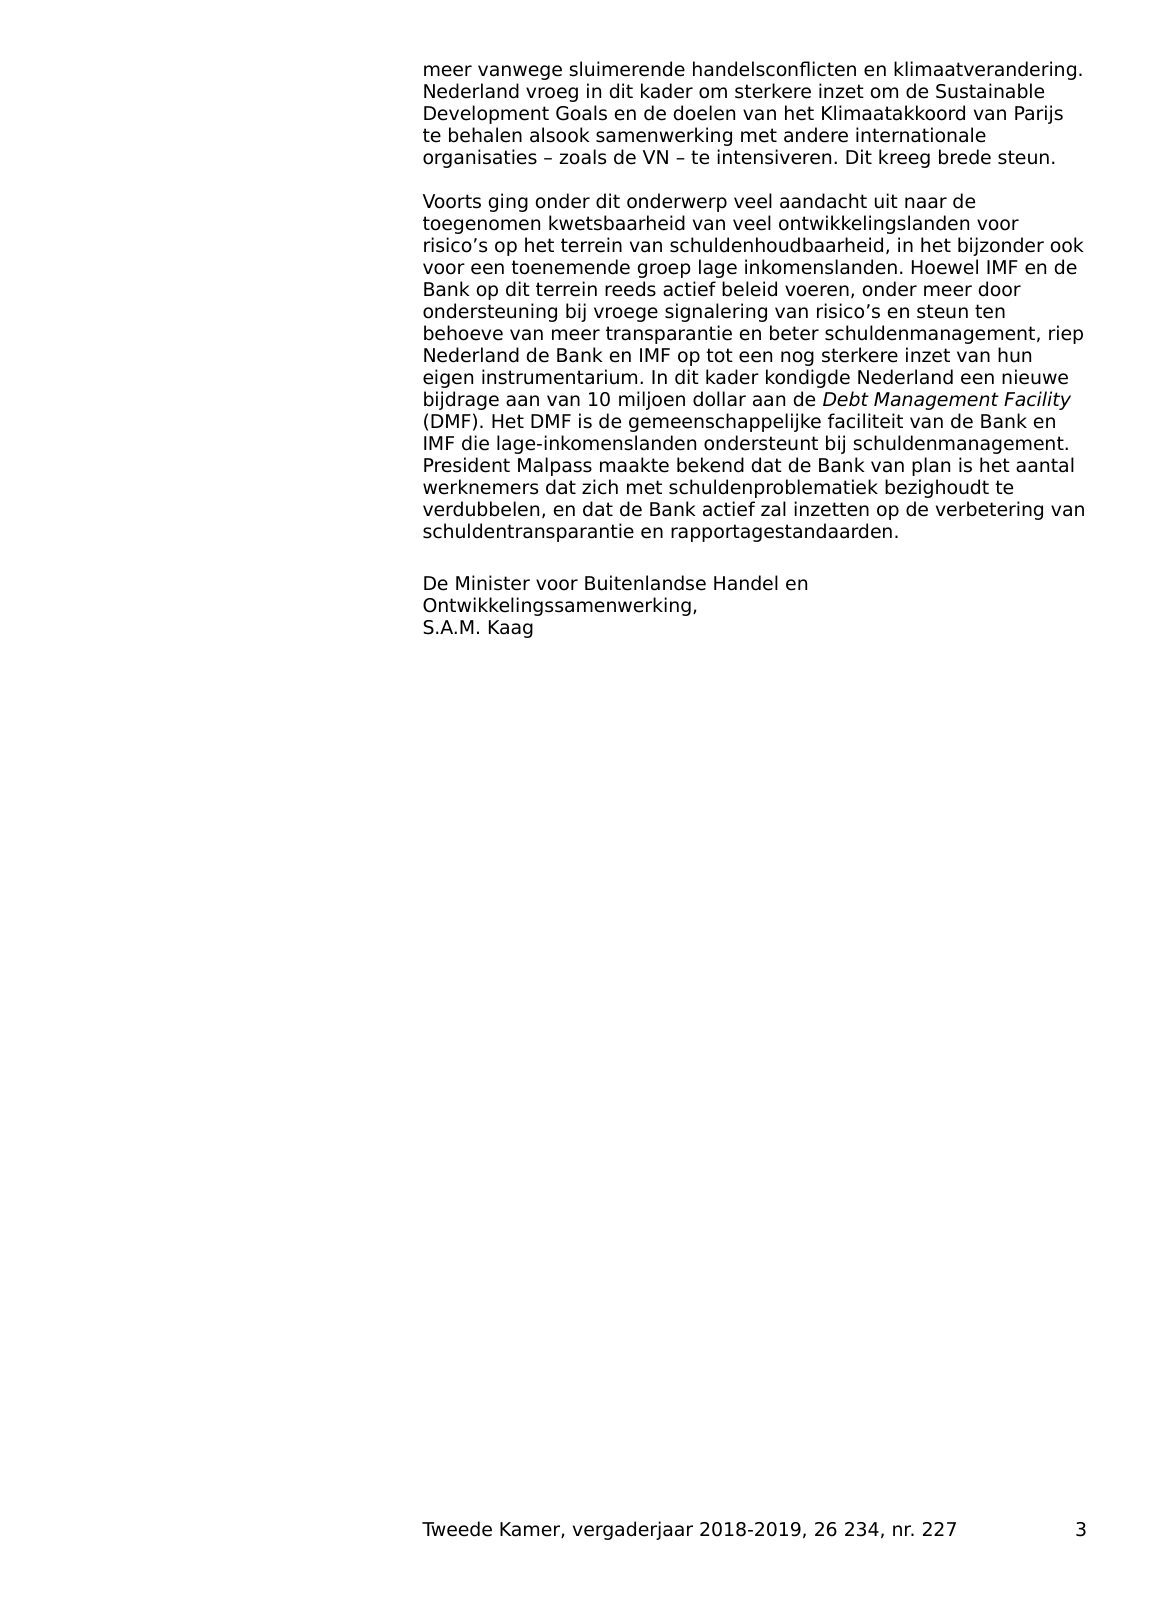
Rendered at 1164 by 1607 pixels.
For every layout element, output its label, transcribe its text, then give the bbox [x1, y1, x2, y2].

text Voorts ging onder dit onderwerp veel aandacht uit naar de toegenomen kwetsbaarheid van veel ontwikkelingslanden voor risico’s op het terrein van schuldenhoudbaarheid, in het bijzonder ook voor een toenemende groep lage inkomenslanden. Hoewel IMF en de Bank op dit terrein reeds actief beleid voeren, onder meer door ondersteuning bij vroege signalering van risico’s en steun ten behoeve van meer transparantie en beter schuldenmanagement, riep Nederland de Bank en IMF op tot een nog sterkere inzet van hun eigen instrumentarium. In dit kader kondigde Nederland een nieuwe bijdrage aan van 10 miljoen dollar aan de Debt Management Facility (DMF). Het DMF is de gemeenschappelijke faciliteit van de Bank en IMF die lage-inkomenslanden ondersteunt bij schuldenmanagement. President Malpass maakte bekend dat de Bank van plan is het aantal werknemers dat zich met schuldenproblematiek bezighoudt te verdubbelen, en dat de Bank actief zal inzetten op de verbetering van schuldentransparantie en rapportagestandaarden. [422, 191, 1087, 543]
text De Minister voor Buitenlandse Handel en Ontwikkelingssamenwerking, S.A.M. Kaag [422, 573, 1087, 639]
text meer vanwege sluimerende handelsconflicten en klimaatverandering. Nederland vroeg in dit kader om sterkere inzet om de Sustainable Development Goals en de doelen van het Klimaatakkoord van Parijs te behalen alsook samenwerking met andere internationale organisaties – zoals de VN – te intensiveren. Dit kreeg brede steun. [422, 59, 1087, 169]
